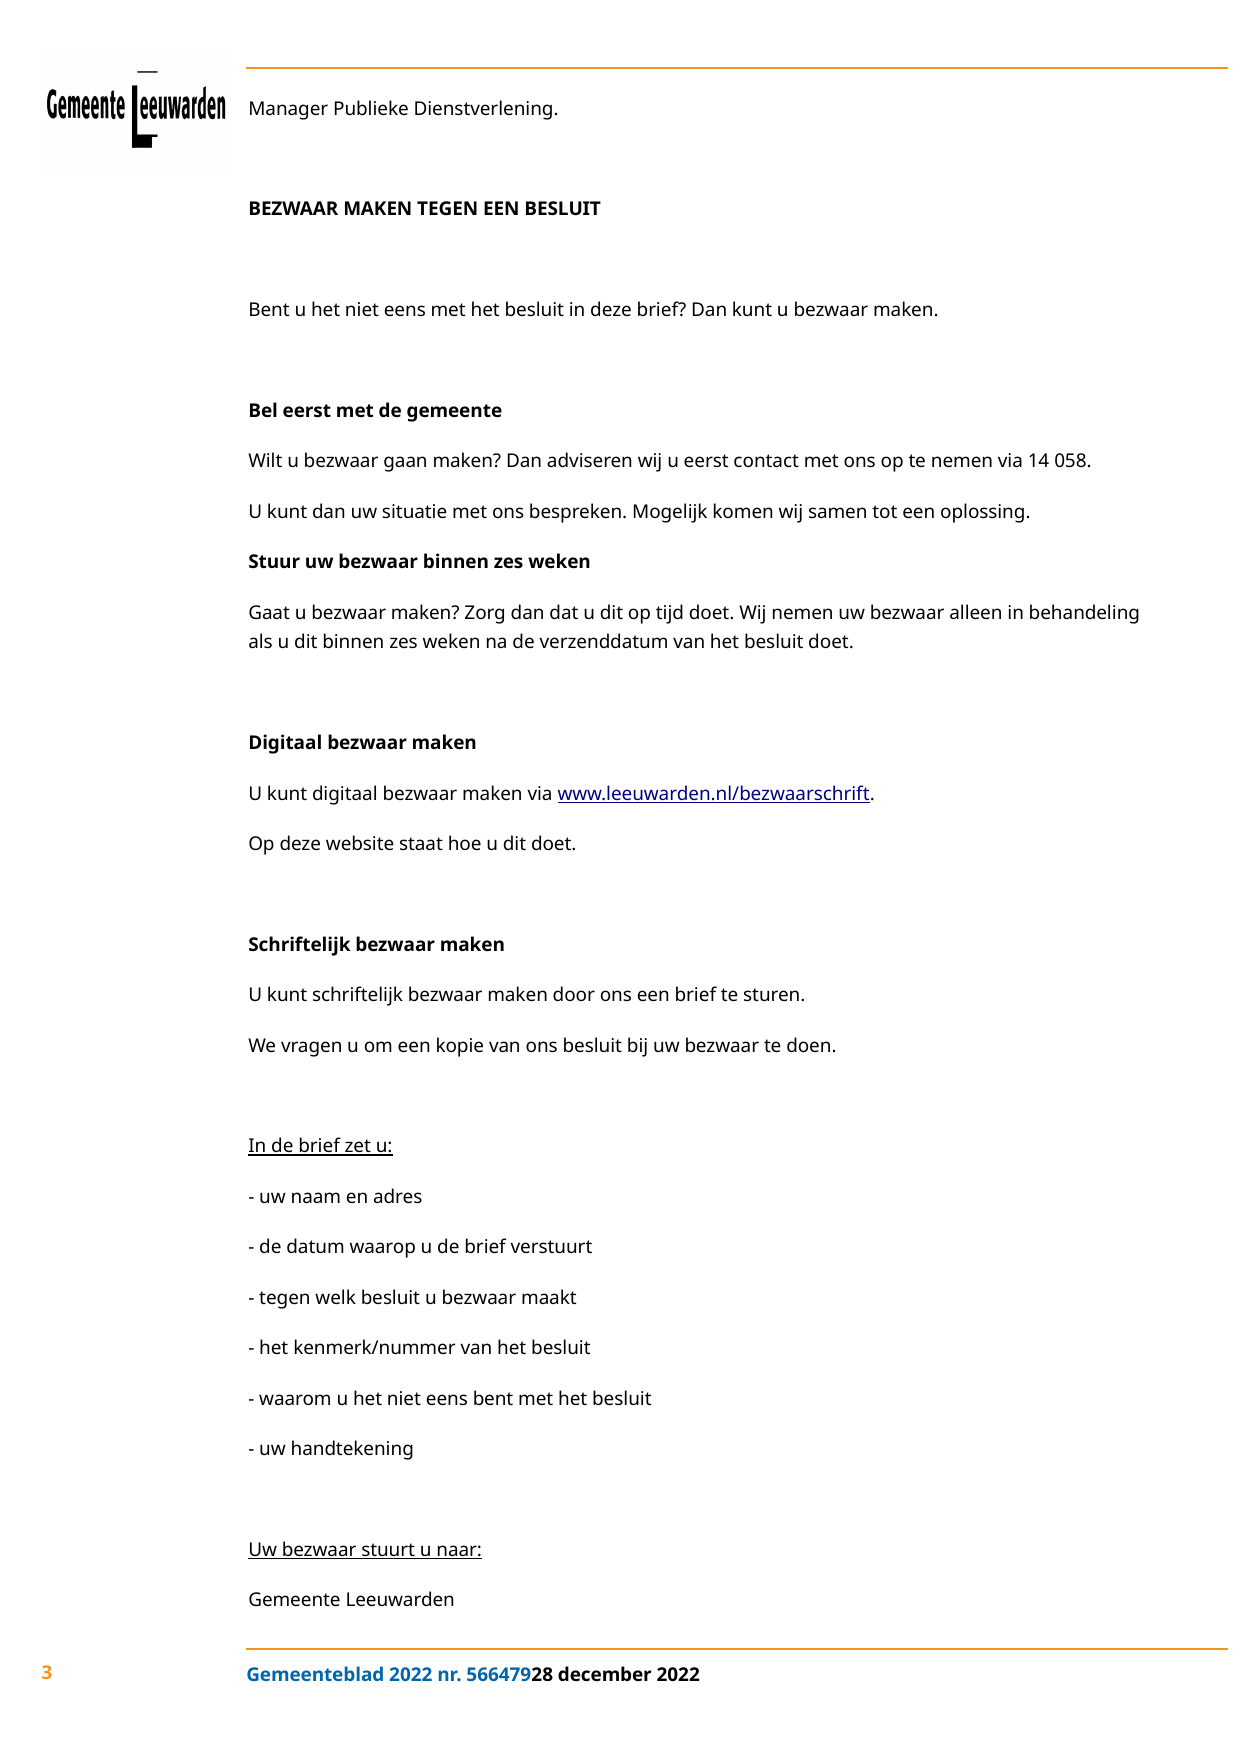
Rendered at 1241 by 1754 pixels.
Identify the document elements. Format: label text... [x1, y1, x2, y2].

text - de datum waarop u de brief verstuurt [248, 1233, 1152, 1259]
text U kunt schriftelijk bezwaar maken door ons een brief te sturen. [248, 981, 1152, 1007]
text Uw bezwaar stuurt u naar: [248, 1536, 1152, 1562]
text Op deze website staat hoe u dit doet. [248, 830, 1152, 856]
text U kunt dan uw situatie met ons bespreken. Mogelijk komen wij samen tot een oplossing. [248, 498, 1152, 524]
text U kunt digitaal bezwaar maken via www.leeuwarden.nl/bezwaarschrift. [248, 780, 1152, 806]
text Manager Publieke Dienstverlening. [248, 95, 1152, 121]
text Gaat u bezwaar maken? Zorg dan dat u dit op tijd doet. Wij nemen uw bezwaar alleen in behandeling als u dit binnen zes weken na de verzenddatum van het besluit doet. [248, 599, 1152, 654]
text Schriftelijk bezwaar maken [248, 931, 1152, 957]
text - uw naam en adres [248, 1183, 1152, 1209]
text - het kenmerk/nummer van het besluit [248, 1334, 1152, 1360]
text Wilt u bezwaar gaan maken? Dan adviseren wij u eerst contact met ons op te nemen via 14 058. [248, 448, 1152, 473]
picture [41, 47, 231, 172]
text BEZWAAR MAKEN TEGEN EEN BESLUIT [248, 196, 1152, 221]
text Bel eerst met de gemeente [248, 397, 1152, 423]
text - waarom u het niet eens bent met het besluit [248, 1385, 1152, 1411]
text We vragen u om een kopie van ons besluit bij uw bezwaar te doen. [248, 1032, 1152, 1058]
text Digitaal bezwaar maken [248, 729, 1152, 755]
text - uw handtekening [248, 1435, 1152, 1461]
text In de brief zet u: [248, 1133, 1152, 1158]
text Gemeente Leeuwarden [248, 1586, 1152, 1612]
text Stuur uw bezwaar binnen zes weken [248, 548, 1152, 574]
text Bent u het niet eens met het besluit in deze brief? Dan kunt u bezwaar maken. [248, 296, 1152, 322]
text - tegen welk besluit u bezwaar maakt [248, 1284, 1152, 1310]
